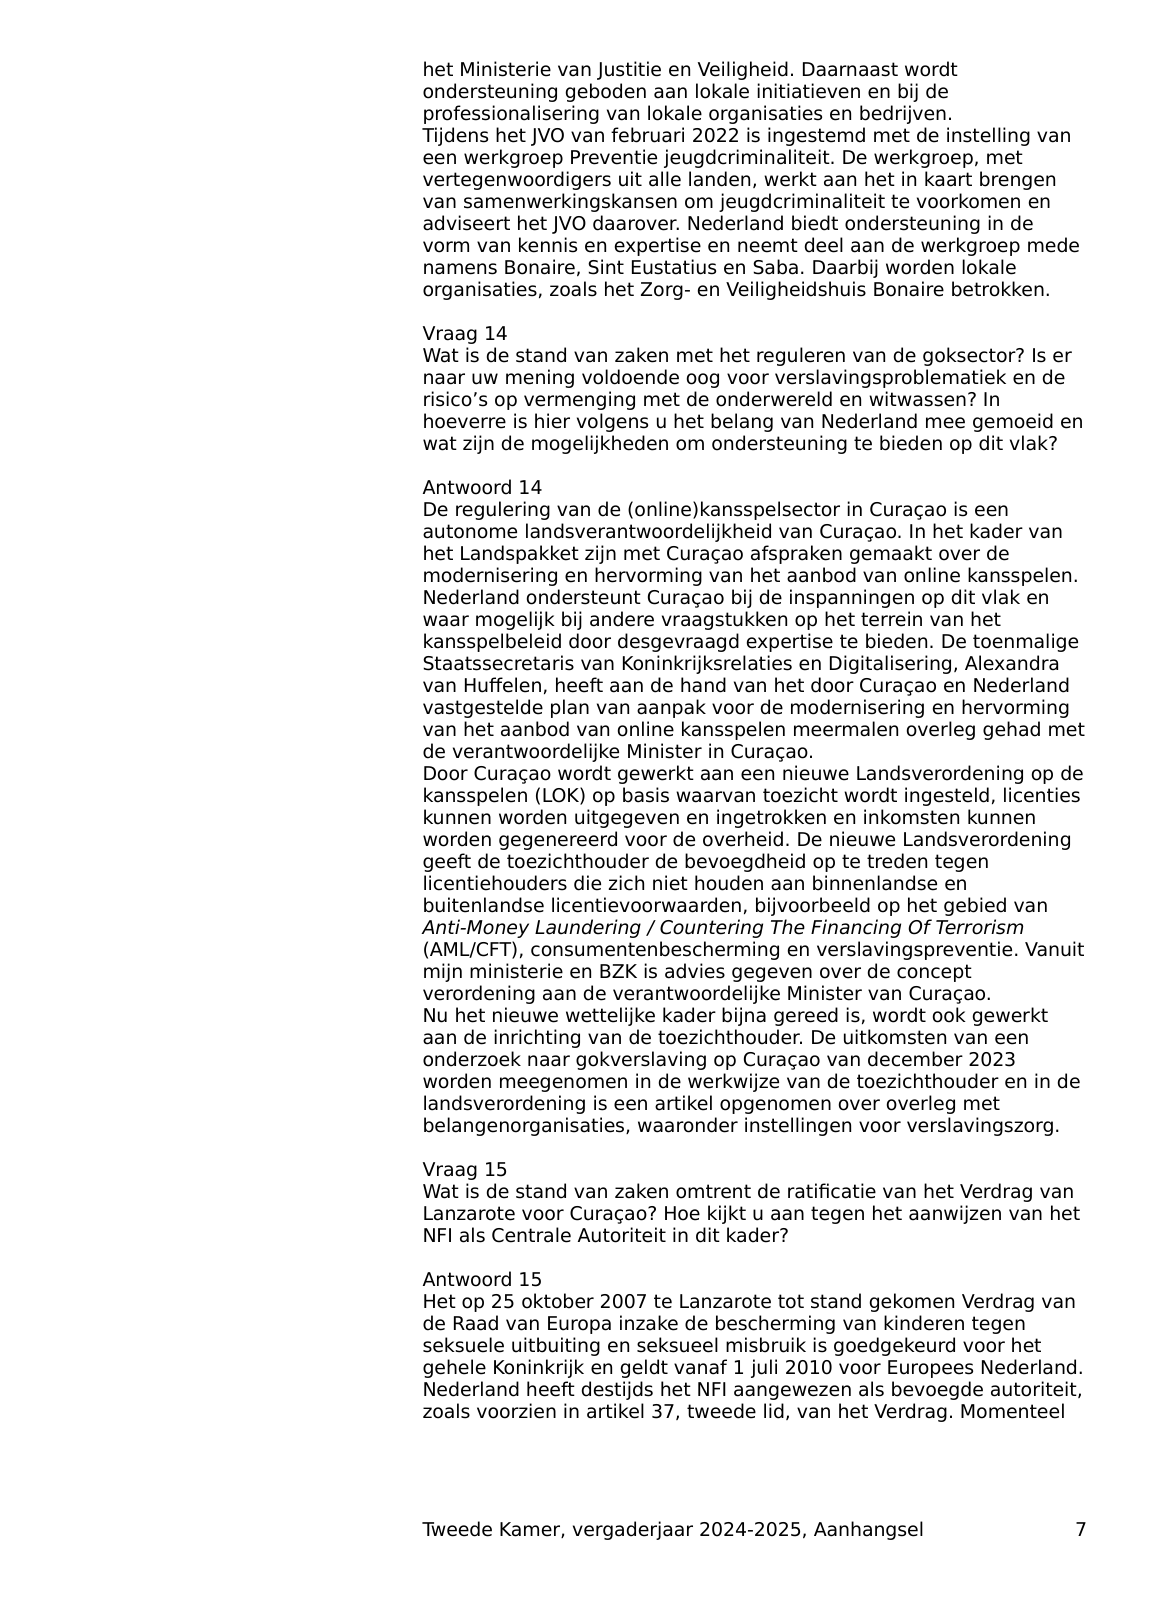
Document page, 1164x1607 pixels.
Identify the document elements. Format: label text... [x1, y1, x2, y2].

text Nu het nieuwe wettelijke kader bijna gereed is, wordt ook gewerkt aan de inrichting van de toezichthouder. De uitkomsten van een onderzoek naar gokverslaving op Curaçao van december 2023 worden meegenomen in de werkwijze van de toezichthouder en in de landsverordening is een artikel opgenomen over overleg met belangenorganisaties, waaronder instellingen voor verslavingszorg. [422, 1004, 1087, 1136]
text Wat is de stand van zaken omtrent de ratificatie van het Verdrag van Lanzarote voor Curaçao? Hoe kijkt u aan tegen het aanwijzen van het NFI als Centrale Autoriteit in dit kader? [422, 1181, 1087, 1247]
text Wat is de stand van zaken met het reguleren van de goksector? Is er naar uw mening voldoende oog voor verslavingsproblematiek en de risico’s op vermenging met de onderwereld en witwassen? In hoeverre is hier volgens u het belang van Nederland mee gemoeid en wat zijn de mogelijkheden om ondersteuning te bieden op dit vlak? [422, 345, 1087, 455]
text Vraag 14 [422, 323, 1087, 345]
text Het op 25 oktober 2007 te Lanzarote tot stand gekomen Verdrag van de Raad van Europa inzake de bescherming van kinderen tegen seksuele uitbuiting en seksueel misbruik is goedgekeurd voor het gehele Koninkrijk en geldt vanaf 1 juli 2010 voor Europees Nederland. Nederland heeft destijds het NFI aangewezen als bevoegde autoriteit, zoals voorzien in artikel 37, tweede lid, van het Verdrag. Momenteel [422, 1291, 1087, 1423]
text Vraag 15 [422, 1159, 1087, 1181]
text Door Curaçao wordt gewerkt aan een nieuwe Landsverordening op de kansspelen (LOK) op basis waarvan toezicht wordt ingesteld, licenties kunnen worden uitgegeven en ingetrokken en inkomsten kunnen worden gegenereerd voor de overheid. De nieuwe Landsverordening geeft de toezichthouder de bevoegdheid op te treden tegen licentiehouders die zich niet houden aan binnenlandse en buitenlandse licentievoorwaarden, bijvoorbeeld op het gebied van Anti-Money Laundering / Countering The Financing Of Terrorism (AML/CFT), consumentenbescherming en verslavingspreventie. Vanuit mijn ministerie en BZK is advies gegeven over de concept verordening aan de verantwoordelijke Minister van Curaçao. [422, 763, 1087, 1004]
text Tijdens het JVO van februari 2022 is ingestemd met de instelling van een werkgroep Preventie jeugdcriminaliteit. De werkgroep, met vertegenwoordigers uit alle landen, werkt aan het in kaart brengen van samenwerkingskansen om jeugdcriminaliteit te voorkomen en adviseert het JVO daarover. Nederland biedt ondersteuning in de vorm van kennis en expertise en neemt deel aan de werkgroep mede namens Bonaire, Sint Eustatius en Saba. Daarbij worden lokale organisaties, zoals het Zorg- en Veiligheidshuis Bonaire betrokken. [422, 125, 1087, 301]
text het Ministerie van Justitie en Veiligheid. Daarnaast wordt ondersteuning geboden aan lokale initiatieven en bij de professionalisering van lokale organisaties en bedrijven. [422, 59, 1087, 125]
text De regulering van de (online)kansspelsector in Curaçao is een autonome landsverantwoordelijkheid van Curaçao. In het kader van het Landspakket zijn met Curaçao afspraken gemaakt over de modernisering en hervorming van het aanbod van online kansspelen. Nederland ondersteunt Curaçao bij de inspanningen op dit vlak en waar mogelijk bij andere vraagstukken op het terrein van het kansspelbeleid door desgevraagd expertise te bieden. De toenmalige Staatssecretaris van Koninkrijksrelaties en Digitalisering, Alexandra van Huffelen, heeft aan de hand van het door Curaçao en Nederland vastgestelde plan van aanpak voor de modernisering en hervorming van het aanbod van online kansspelen meermalen overleg gehad met de verantwoordelijke Minister in Curaçao. [422, 499, 1087, 763]
text Antwoord 14 [422, 477, 1087, 499]
text Antwoord 15 [422, 1269, 1087, 1291]
